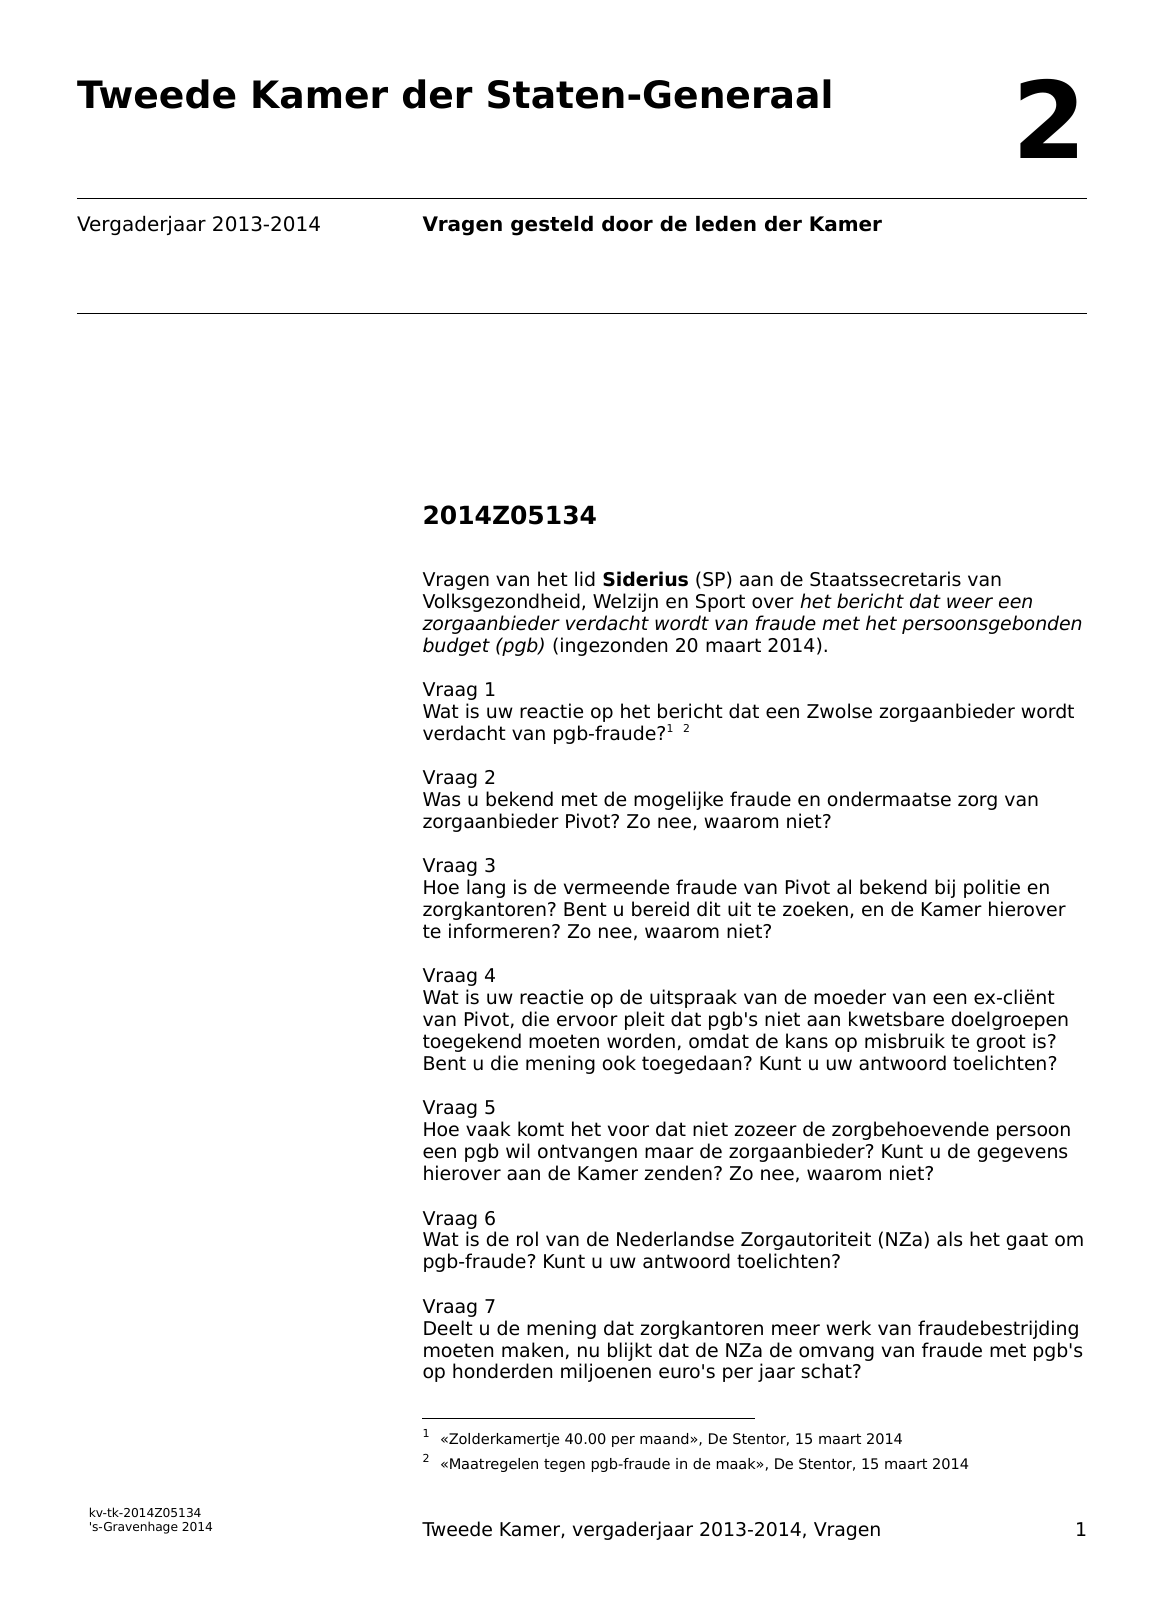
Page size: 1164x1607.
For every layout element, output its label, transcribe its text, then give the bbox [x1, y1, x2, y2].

text Hoe lang is de vermeende fraude van Pivot al bekend bij politie en zorgkantoren? Bent u bereid dit uit te zoeken, en de Kamer hierover te informeren? Zo nee, waarom niet? [422, 877, 1087, 943]
text kv-tk-2014Z05134 [88, 1506, 323, 1520]
text 2014Z05134 [422, 501, 1087, 531]
text Wat is uw reactie op de uitspraak van de moeder van een ex-cliënt van Pivot, die ervoor pleit dat pgb's niet aan kwetsbare doelgroepen toegekend moeten worden, omdat de kans op misbruik te groot is? Bent u die mening ook toegedaan? Kunt u uw antwoord toelichten? [422, 987, 1087, 1075]
text Vraag 3 [422, 855, 1087, 877]
text Wat is de rol van de Nederlandse Zorgautoriteit (NZa) als het gaat om pgb-fraude? Kunt u uw antwoord toelichten? [422, 1229, 1087, 1273]
text Hoe vaak komt het voor dat niet zozeer de zorgbehoevende persoon een pgb wil ontvangen maar de zorgaanbieder? Kunt u de gegevens hierover aan de Kamer zenden? Zo nee, waarom niet? [422, 1119, 1087, 1185]
table_header 2 [886, 59, 1087, 198]
text «Maatregelen tegen pgb-fraude in de maak», De Stentor, 15 maart 2014 [422, 1452, 1087, 1474]
text «Zolderkamertje 40.00 per maand», De Stentor, 15 maart 2014 [422, 1427, 1087, 1449]
text Vraag 2 [422, 767, 1087, 789]
text Vraag 5 [422, 1097, 1087, 1119]
text Vraag 4 [422, 965, 1087, 987]
text Vragen van het lid Siderius (SP) aan de Staatssecretaris van Volksgezondheid, Welzijn en Sport over het bericht dat weer een zorgaanbieder verdacht wordt van fraude met het persoonsgebonden budget (pgb) (ingezonden 20 maart 2014). [422, 569, 1087, 657]
text Was u bekend met de mogelijke fraude en ondermaatse zorg van zorgaanbieder Pivot? Zo nee, waarom niet? [422, 789, 1087, 833]
table_header Tweede Kamer der Staten-Generaal [77, 59, 886, 198]
table_cell Vergaderjaar 2013-2014 [77, 199, 422, 313]
text Vraag 1 [422, 679, 1087, 701]
text Deelt u de mening dat zorgkantoren meer werk van fraudebestrijding moeten maken, nu blijkt dat de NZa de omvang van fraude met pgb's op honderden miljoenen euro's per jaar schat? [422, 1317, 1087, 1383]
text Vraag 6 [422, 1207, 1087, 1229]
text Wat is uw reactie op het bericht dat een Zwolse zorgaanbieder wordt verdacht van pgb-fraude? [422, 701, 1087, 745]
table_cell Vragen gesteld door de leden der Kamer [422, 199, 1087, 313]
text 's-Gravenhage 2014 [88, 1520, 323, 1534]
text Vraag 7 [422, 1296, 1087, 1317]
